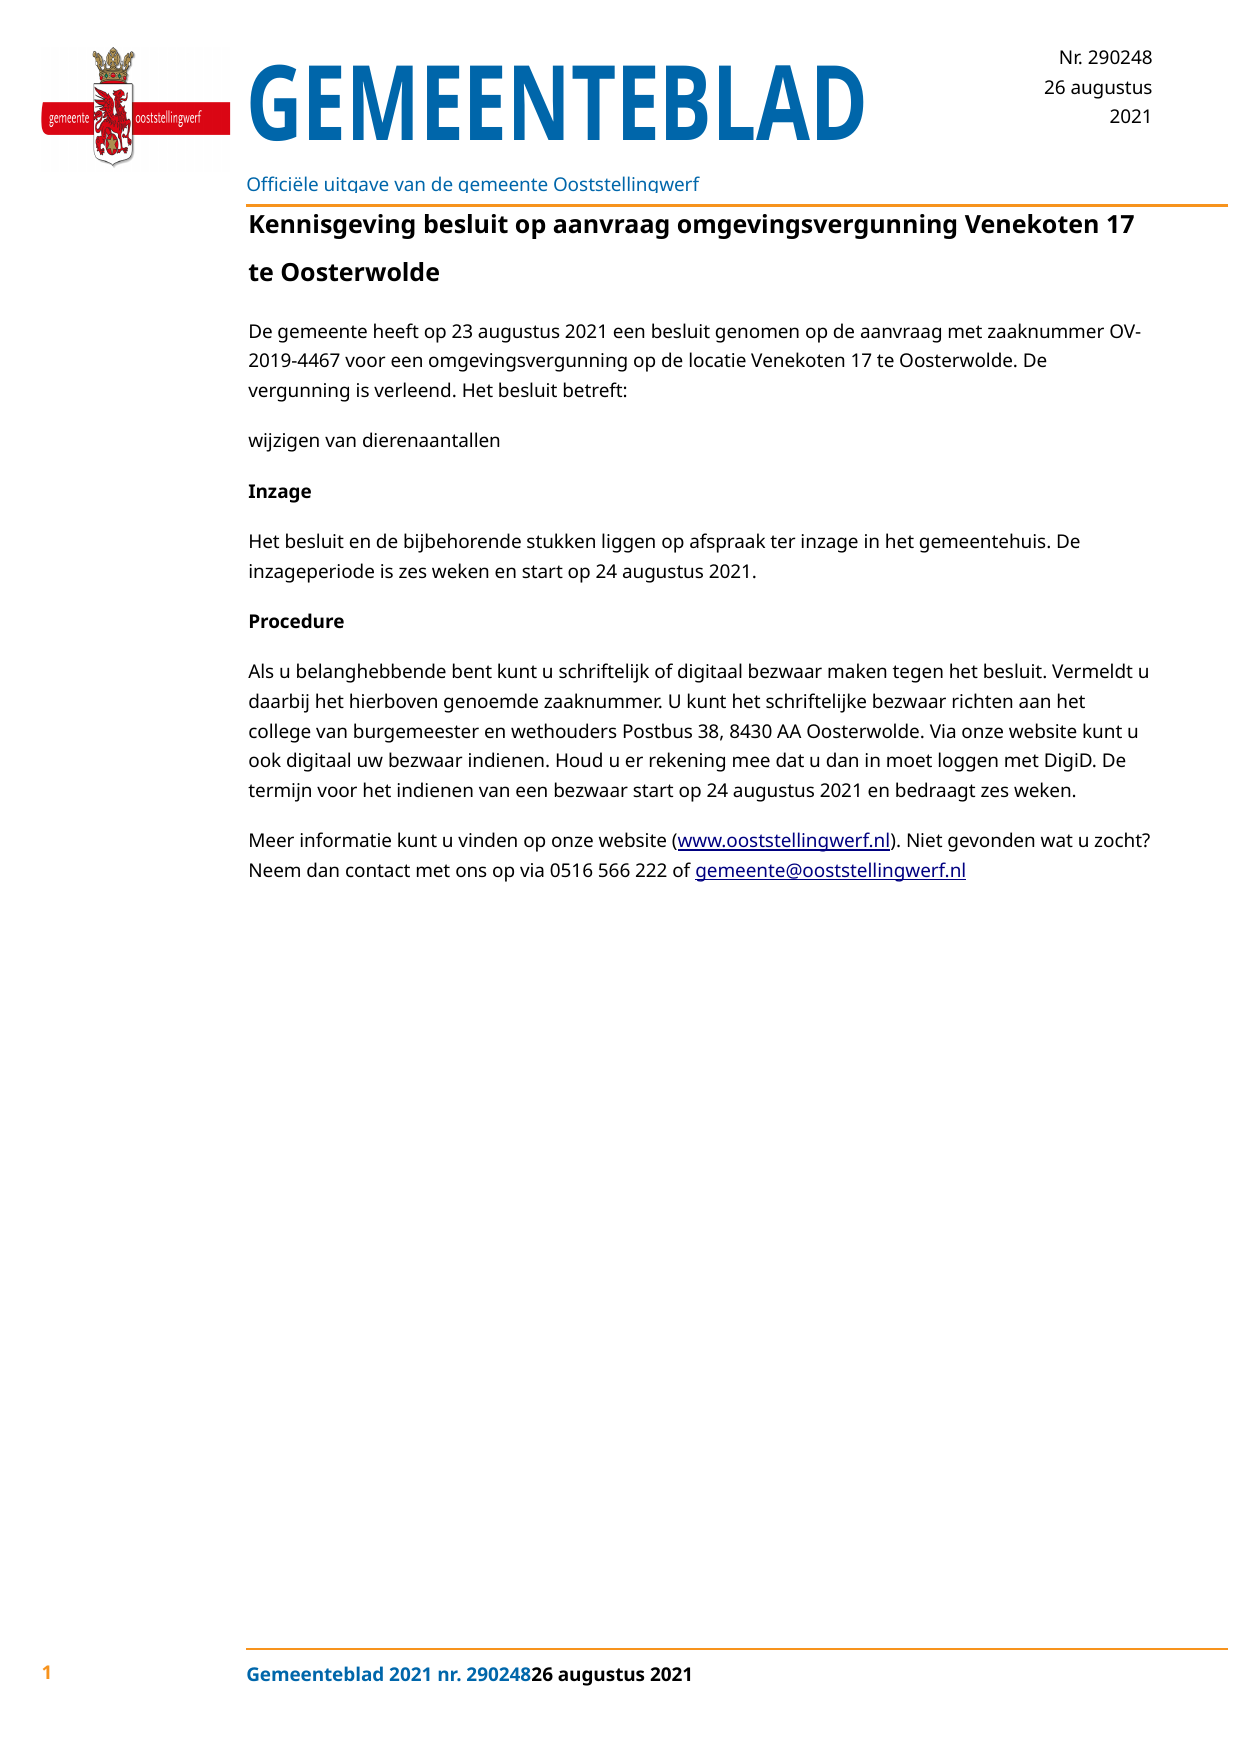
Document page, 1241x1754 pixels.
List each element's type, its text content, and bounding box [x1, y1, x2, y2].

text Procedure [248, 608, 1152, 634]
text wijzigen van dierenaantallen [248, 427, 1152, 453]
text Het besluit en de bijbehorende stukken liggen op afspraak ter inzage in het gemeentehuis. De inzageperiode is zes weken en start op 24 augustus 2021. [248, 528, 1152, 584]
text Inzage [248, 478, 1152, 504]
text Meer informatie kunt u vinden op onze website (www.ooststellingwerf.nl). Niet gevonden wat u zocht? Neem dan contact met ons op via 0516 566 222 of gemeente@ooststellingwerf.nl [248, 827, 1152, 883]
text De gemeente heeft op 23 augustus 2021 een besluit genomen op de aanvraag met zaaknummer OV-2019-4467 voor een omgevingsvergunning op de locatie Venekoten 17 te Oosterwolde. De vergunning is verleend. Het besluit betreft: [248, 318, 1152, 403]
picture [41, 47, 231, 172]
text Kennisgeving besluit op aanvraag omgevingsvergunning Venekoten 17 te Oosterwolde [248, 207, 1152, 288]
text Als u belanghebbende bent kunt u schriftelijk of digitaal bezwaar maken tegen het besluit. Vermeldt u daarbij het hierboven genoemde zaaknummer. U kunt het schriftelijke bezwaar richten aan het college van burgemeester en wethouders Postbus 38, 8430 AA Oosterwolde. Via onze website kunt u ook digitaal uw bezwaar indienen. Houd u er rekening mee dat u dan in moet loggen met DigiD. De termijn voor het indienen van een bezwaar start op 24 augustus 2021 en bedraagt zes weken. [248, 659, 1152, 803]
